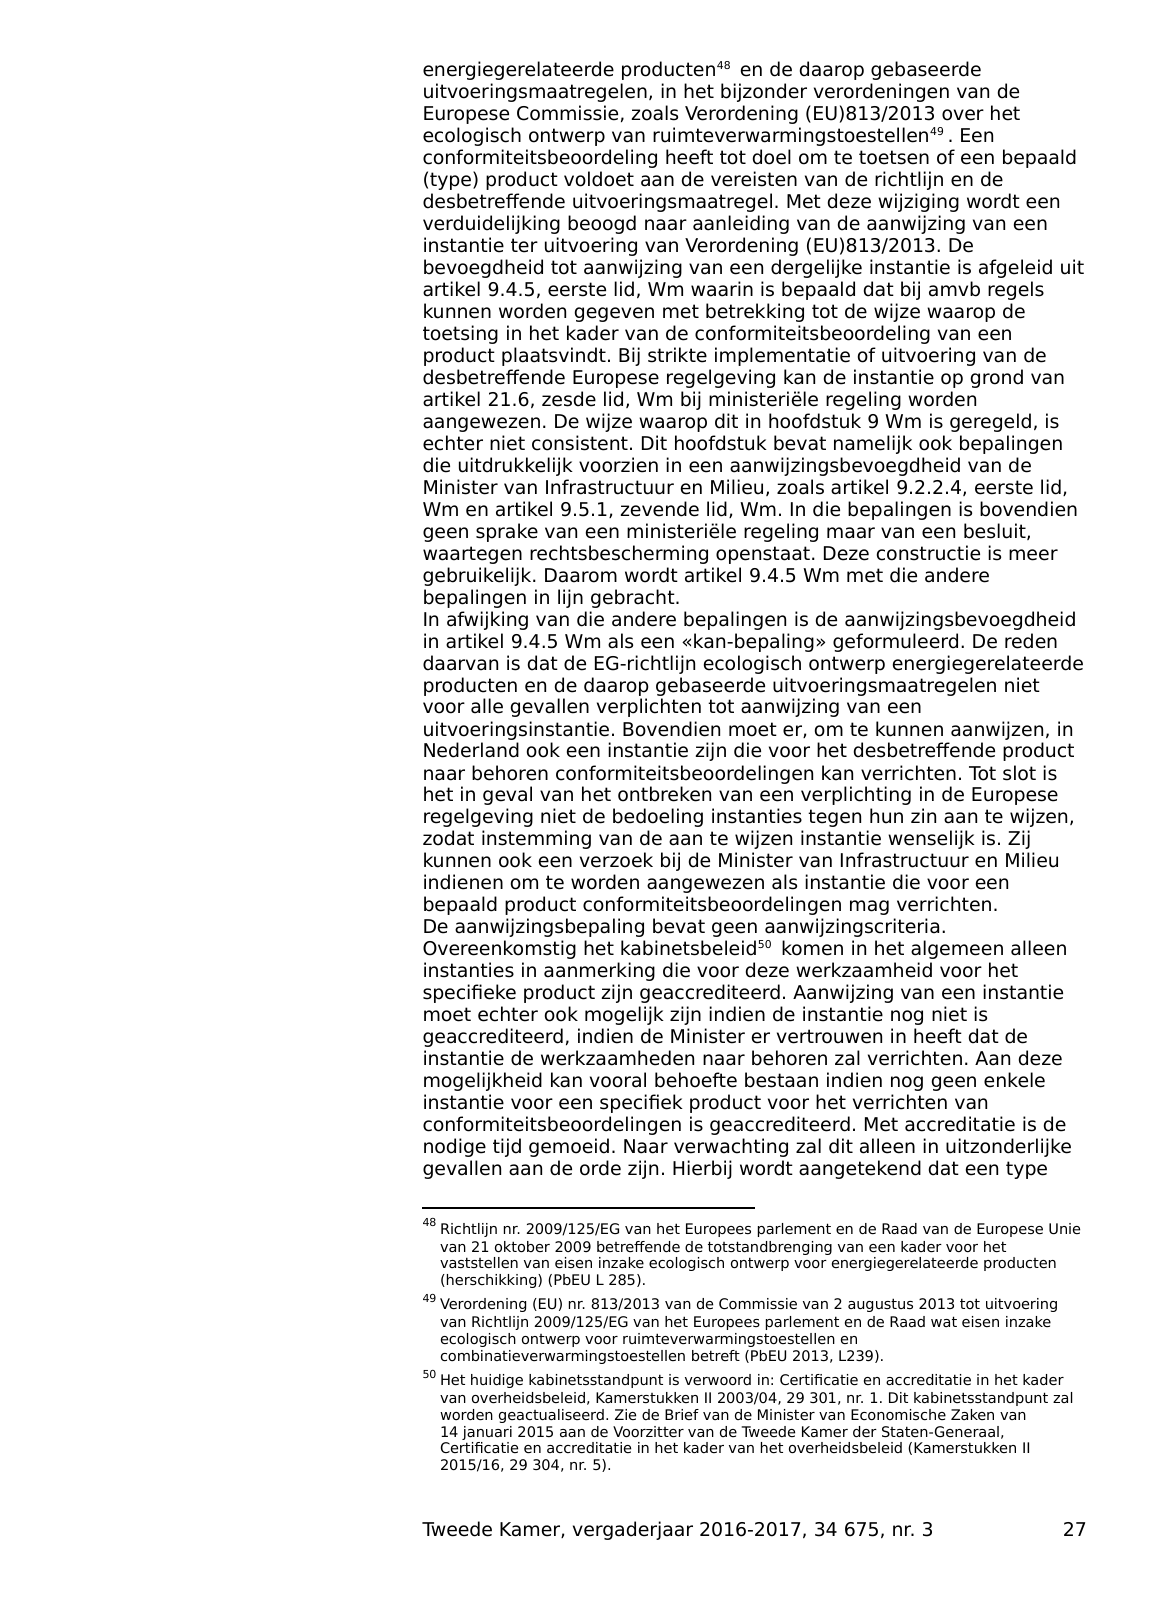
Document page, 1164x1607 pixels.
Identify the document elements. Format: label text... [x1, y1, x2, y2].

text De aanwijzingsbepaling bevat geen aanwijzingscriteria. Overeenkomstig het kabinetsbeleid komen in het algemeen alleen instanties in aanmerking die voor deze werkzaamheid voor het specifieke product zijn geaccrediteerd. Aanwijzing van een instantie moet echter ook mogelijk zijn indien de instantie nog niet is geaccrediteerd, indien de Minister er vertrouwen in heeft dat de instantie de werkzaamheden naar behoren zal verrichten. Aan deze mogelijkheid kan vooral behoefte bestaan indien nog geen enkele instantie voor een specifiek product voor het verrichten van conformiteitsbeoordelingen is geaccrediteerd. Met accreditatie is de nodige tijd gemoeid. Naar verwachting zal dit alleen in uitzonderlijke gevallen aan de orde zijn. Hierbij wordt aangetekend dat een type [422, 916, 1087, 1180]
text Richtlijn nr. 2009/125/EG van het Europees parlement en de Raad van de Europese Unie van 21 oktober 2009 betreffende de totstandbrenging van een kader voor het vaststellen van eisen inzake ecologisch ontwerp voor energiegerelateerde producten (herschikking) (PbEU L 285). [422, 1217, 1087, 1289]
text energiegerelateerde producten en de daarop gebaseerde uitvoeringsmaatregelen, in het bijzonder verordeningen van de Europese Commissie, zoals Verordening (EU)813/2013 over het ecologisch ontwerp van ruimteverwarmingstoestellen. Een conformiteitsbeoordeling heeft tot doel om te toetsen of een bepaald (type) product voldoet aan de vereisten van de richtlijn en de desbetreffende uitvoeringsmaatregel. Met deze wijziging wordt een verduidelijking beoogd naar aanleiding van de aanwijzing van een instantie ter uitvoering van Verordening (EU)813/2013. De bevoegdheid tot aanwijzing van een dergelijke instantie is afgeleid uit artikel 9.4.5, eerste lid, Wm waarin is bepaald dat bij amvb regels kunnen worden gegeven met betrekking tot de wijze waarop de toetsing in het kader van de conformiteitsbeoordeling van een product plaatsvindt. Bij strikte implementatie of uitvoering van de desbetreffende Europese regelgeving kan de instantie op grond van artikel 21.6, zesde lid, Wm bij ministeriële regeling worden aangewezen. De wijze waarop dit in hoofdstuk 9 Wm is geregeld, is echter niet consistent. Dit hoofdstuk bevat namelijk ook bepalingen die uitdrukkelijk voorzien in een aanwijzingsbevoegdheid van de Minister van Infrastructuur en Milieu, zoals artikel 9.2.2.4, eerste lid, Wm en artikel 9.5.1, zevende lid, Wm. In die bepalingen is bovendien geen sprake van een ministeriële regeling maar van een besluit, waartegen rechtsbescherming openstaat. Deze constructie is meer gebruikelijk. Daarom wordt artikel 9.4.5 Wm met die andere bepalingen in lijn gebracht. [422, 59, 1087, 608]
text Het huidige kabinetsstandpunt is verwoord in: Certificatie en accreditatie in het kader van overheidsbeleid, Kamerstukken II 2003/04, 29 301, nr. 1. Dit kabinetsstandpunt zal worden geactualiseerd. Zie de Brief van de Minister van Economische Zaken van 14 januari 2015 aan de Voorzitter van de Tweede Kamer der Staten-Generaal, Certificatie en accreditatie in het kader van het overheidsbeleid (Kamerstukken II 2015/16, 29 304, nr. 5). [422, 1368, 1087, 1474]
text Verordening (EU) nr. 813/2013 van de Commissie van 2 augustus 2013 tot uitvoering van Richtlijn 2009/125/EG van het Europees parlement en de Raad wat eisen inzake ecologisch ontwerp voor ruimteverwarmingstoestellen en combinatieverwarmingstoestellen betreft (PbEU 2013, L239). [422, 1292, 1087, 1365]
text In afwijking van die andere bepalingen is de aanwijzingsbevoegdheid in artikel 9.4.5 Wm als een «kan-bepaling» geformuleerd. De reden daarvan is dat de EG-richtlijn ecologisch ontwerp energiegerelateerde producten en de daarop gebaseerde uitvoeringsmaatregelen niet voor alle gevallen verplichten tot aanwijzing van een uitvoeringsinstantie. Bovendien moet er, om te kunnen aanwijzen, in Nederland ook een instantie zijn die voor het desbetreffende product naar behoren conformiteitsbeoordelingen kan verrichten. Tot slot is het in geval van het ontbreken van een verplichting in de Europese regelgeving niet de bedoeling instanties tegen hun zin aan te wijzen, zodat instemming van de aan te wijzen instantie wenselijk is. Zij kunnen ook een verzoek bij de Minister van Infrastructuur en Milieu indienen om te worden aangewezen als instantie die voor een bepaald product conformiteitsbeoordelingen mag verrichten. [422, 608, 1087, 916]
